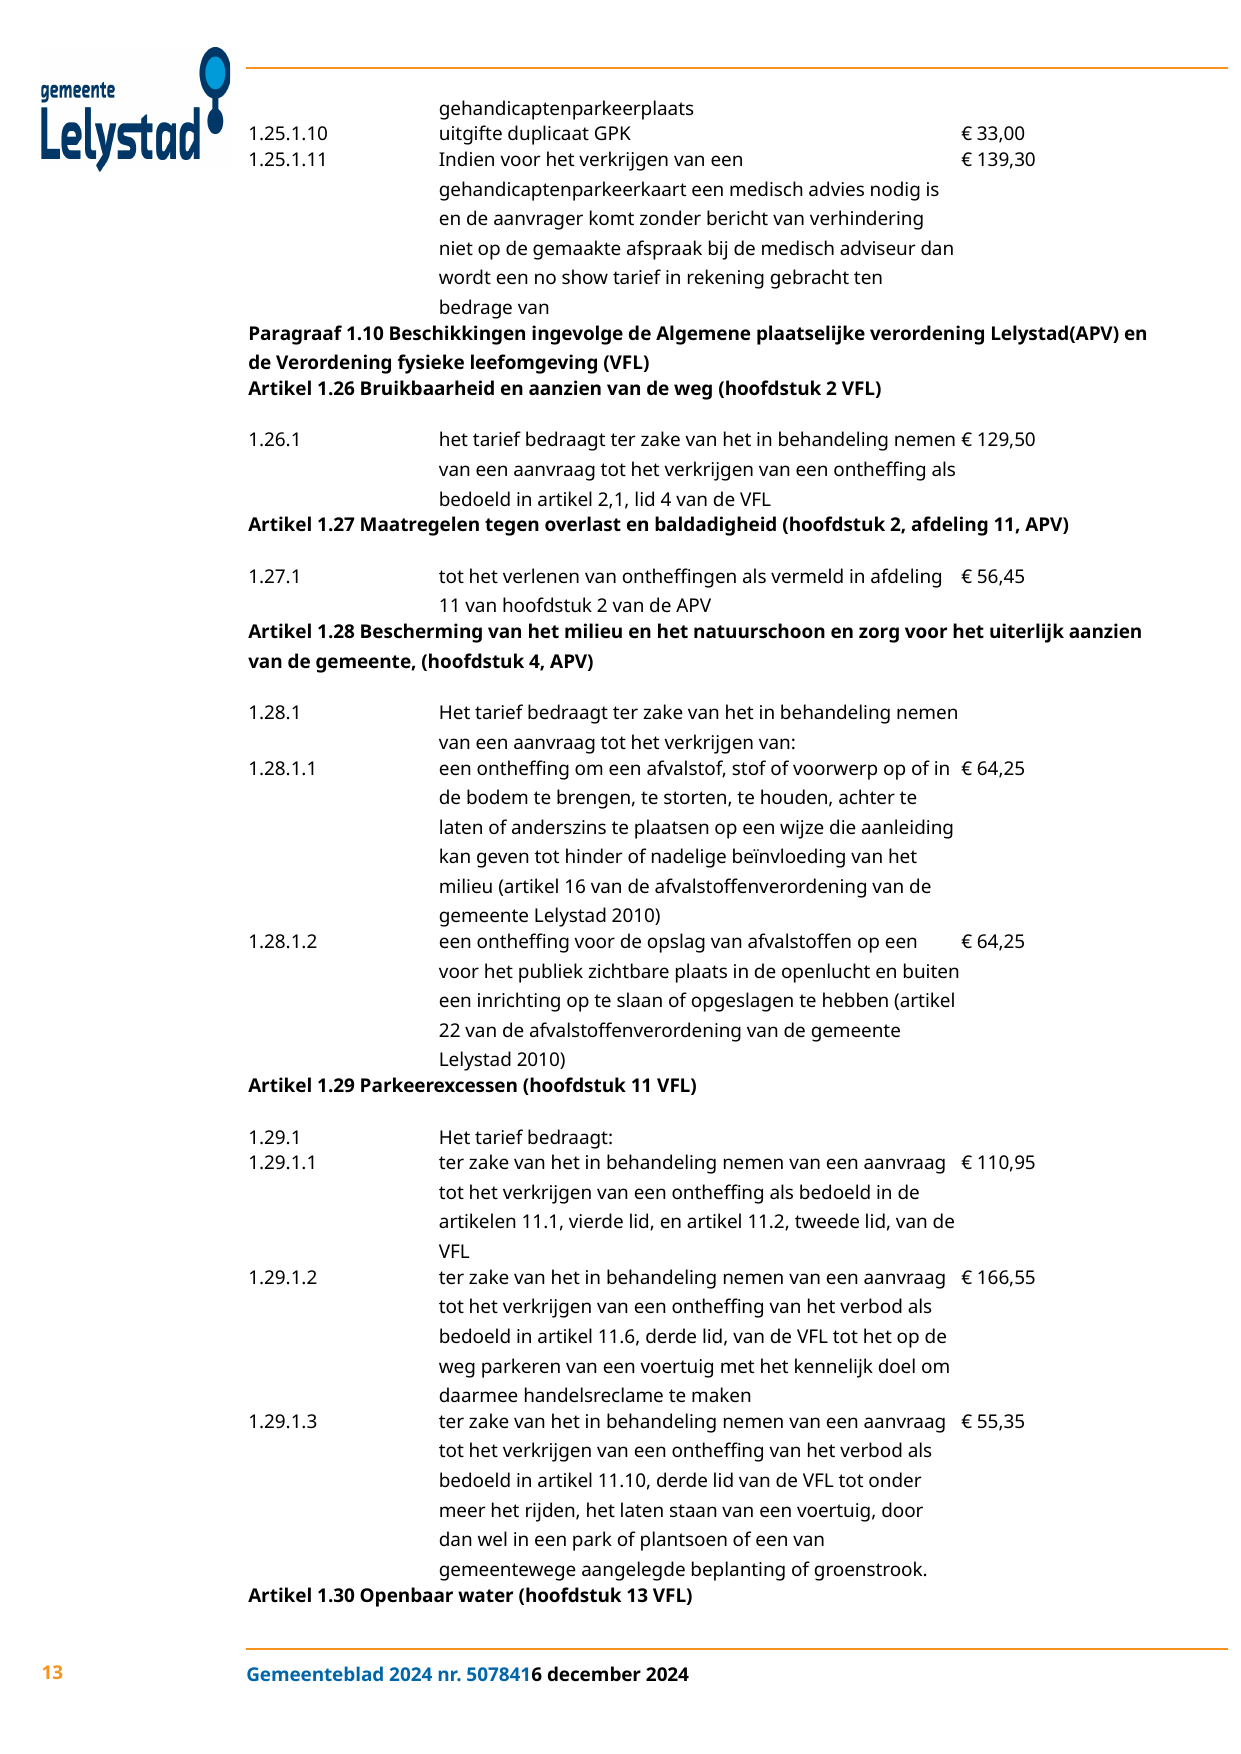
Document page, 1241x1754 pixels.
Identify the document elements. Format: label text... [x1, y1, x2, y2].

table_cell € 110,95 [961, 1150, 1152, 1264]
table_cell [248, 401, 439, 427]
table_cell € 56,45 [961, 563, 1152, 618]
table_cell ter zake van het in behandeling nemen van een aanvraag tot het verkrijgen van een ontheffing van het verbod als bedoeld in artikel 11.6, derde lid, van de VFL tot het op de weg parkeren van een voertuig met het kennelijk doel om daarmee handelsreclame te maken [439, 1264, 961, 1408]
table_cell [439, 674, 961, 699]
table_cell € 64,25 [961, 928, 1152, 1072]
table_cell Artikel 1.30 Openbaar water (hoofdstuk 13 VFL) [248, 1582, 1152, 1607]
table_cell Artikel 1.26 Bruikbaarheid en aanzien van de weg (hoofdstuk 2 VFL) [248, 375, 1152, 401]
table_cell € 55,35 [961, 1408, 1152, 1582]
table_cell Artikel 1.29 Parkeerexcessen (hoofdstuk 11 VFL) [248, 1073, 1152, 1098]
table_cell [961, 537, 1152, 563]
table_cell [961, 1124, 1152, 1149]
table_cell [961, 95, 1152, 121]
table_cell [248, 674, 439, 699]
table_cell Het tarief bedraagt ter zake van het in behandeling nemen van een aanvraag tot het verkrijgen van: [439, 699, 961, 755]
table_cell € 166,55 [961, 1264, 1152, 1408]
table_cell [439, 1098, 961, 1124]
table_cell [248, 537, 439, 563]
table_cell [439, 537, 961, 563]
table_cell gehandicaptenparkeerplaats [439, 95, 961, 121]
table_cell [961, 401, 1152, 427]
table_cell 1.29.1.1 [248, 1150, 439, 1264]
picture [41, 47, 231, 172]
table_cell [439, 401, 961, 427]
table_cell uitgifte duplicaat GPK [439, 121, 961, 146]
table_cell € 129,50 [961, 427, 1152, 512]
table_cell 1.28.1 [248, 699, 439, 755]
table_cell ter zake van het in behandeling nemen van een aanvraag tot het verkrijgen van een ontheffing als bedoeld in de artikelen 11.1, vierde lid, en artikel 11.2, tweede lid, van de VFL [439, 1150, 961, 1264]
table_cell € 139,30 [961, 146, 1152, 320]
table_cell 1.29.1.2 [248, 1264, 439, 1408]
table_cell een ontheffing voor de opslag van afvalstoffen op een voor het publiek zichtbare plaats in de openlucht en buiten een inrichting op te slaan of opgeslagen te hebben (artikel 22 van de afvalstoffenverordening van de gemeente Lelystad 2010) [439, 928, 961, 1072]
table_cell Artikel 1.27 Maatregelen tegen overlast en baldadigheid (hoofdstuk 2, afdeling 11, APV) [248, 512, 1152, 537]
table_cell tot het verlenen van ontheffingen als vermeld in afdeling 11 van hoofdstuk 2 van de APV [439, 563, 961, 618]
table_cell Indien voor het verkrijgen van een gehandicaptenparkeerkaart een medisch advies nodig is en de aanvrager komt zonder bericht van verhindering niet op de gemaakte afspraak bij de medisch adviseur dan wordt een no show tarief in rekening gebracht ten bedrage van [439, 146, 961, 320]
table_cell 1.28.1.2 [248, 928, 439, 1072]
table_cell 1.25.1.10 [248, 121, 439, 146]
table_cell 1.29.1 [248, 1124, 439, 1149]
table_cell [961, 674, 1152, 699]
table_cell 1.28.1.1 [248, 755, 439, 928]
table_cell [248, 95, 439, 121]
table_cell 1.27.1 [248, 563, 439, 618]
table_cell 1.26.1 [248, 427, 439, 512]
table_cell een ontheffing om een afvalstof, stof of voorwerp op of in de bodem te brengen, te storten, te houden, achter te laten of anderszins te plaatsen op een wijze die aanleiding kan geven tot hinder of nadelige beïnvloeding van het milieu (artikel 16 van de afvalstoffenverordening van de gemeente Lelystad 2010) [439, 755, 961, 928]
table_cell ter zake van het in behandeling nemen van een aanvraag tot het verkrijgen van een ontheffing van het verbod als bedoeld in artikel 11.10, derde lid van de VFL tot onder meer het rijden, het laten staan van een voertuig, door dan wel in een park of plantsoen of een van gemeentewege aangelegde beplanting of groenstrook. [439, 1408, 961, 1582]
table_cell [248, 1098, 439, 1124]
table_cell Paragraaf 1.10 Beschikkingen ingevolge de Algemene plaatselijke verordening Lelystad(APV) en de Verordening fysieke leefomgeving (VFL) [248, 320, 1152, 375]
table_cell [961, 1098, 1152, 1124]
table_cell 1.29.1.3 [248, 1408, 439, 1582]
table_cell Artikel 1.28 Bescherming van het milieu en het natuurschoon en zorg voor het uiterlijk aanzien van de gemeente, (hoofdstuk 4, APV) [248, 618, 1152, 674]
table_cell het tarief bedraagt ter zake van het in behandeling nemen van een aanvraag tot het verkrijgen van een ontheffing als bedoeld in artikel 2,1, lid 4 van de VFL [439, 427, 961, 512]
table_cell [961, 699, 1152, 755]
table_cell € 33,00 [961, 121, 1152, 146]
table_cell 1.25.1.11 [248, 146, 439, 320]
table_cell € 64,25 [961, 755, 1152, 928]
table_cell Het tarief bedraagt: [439, 1124, 961, 1149]
